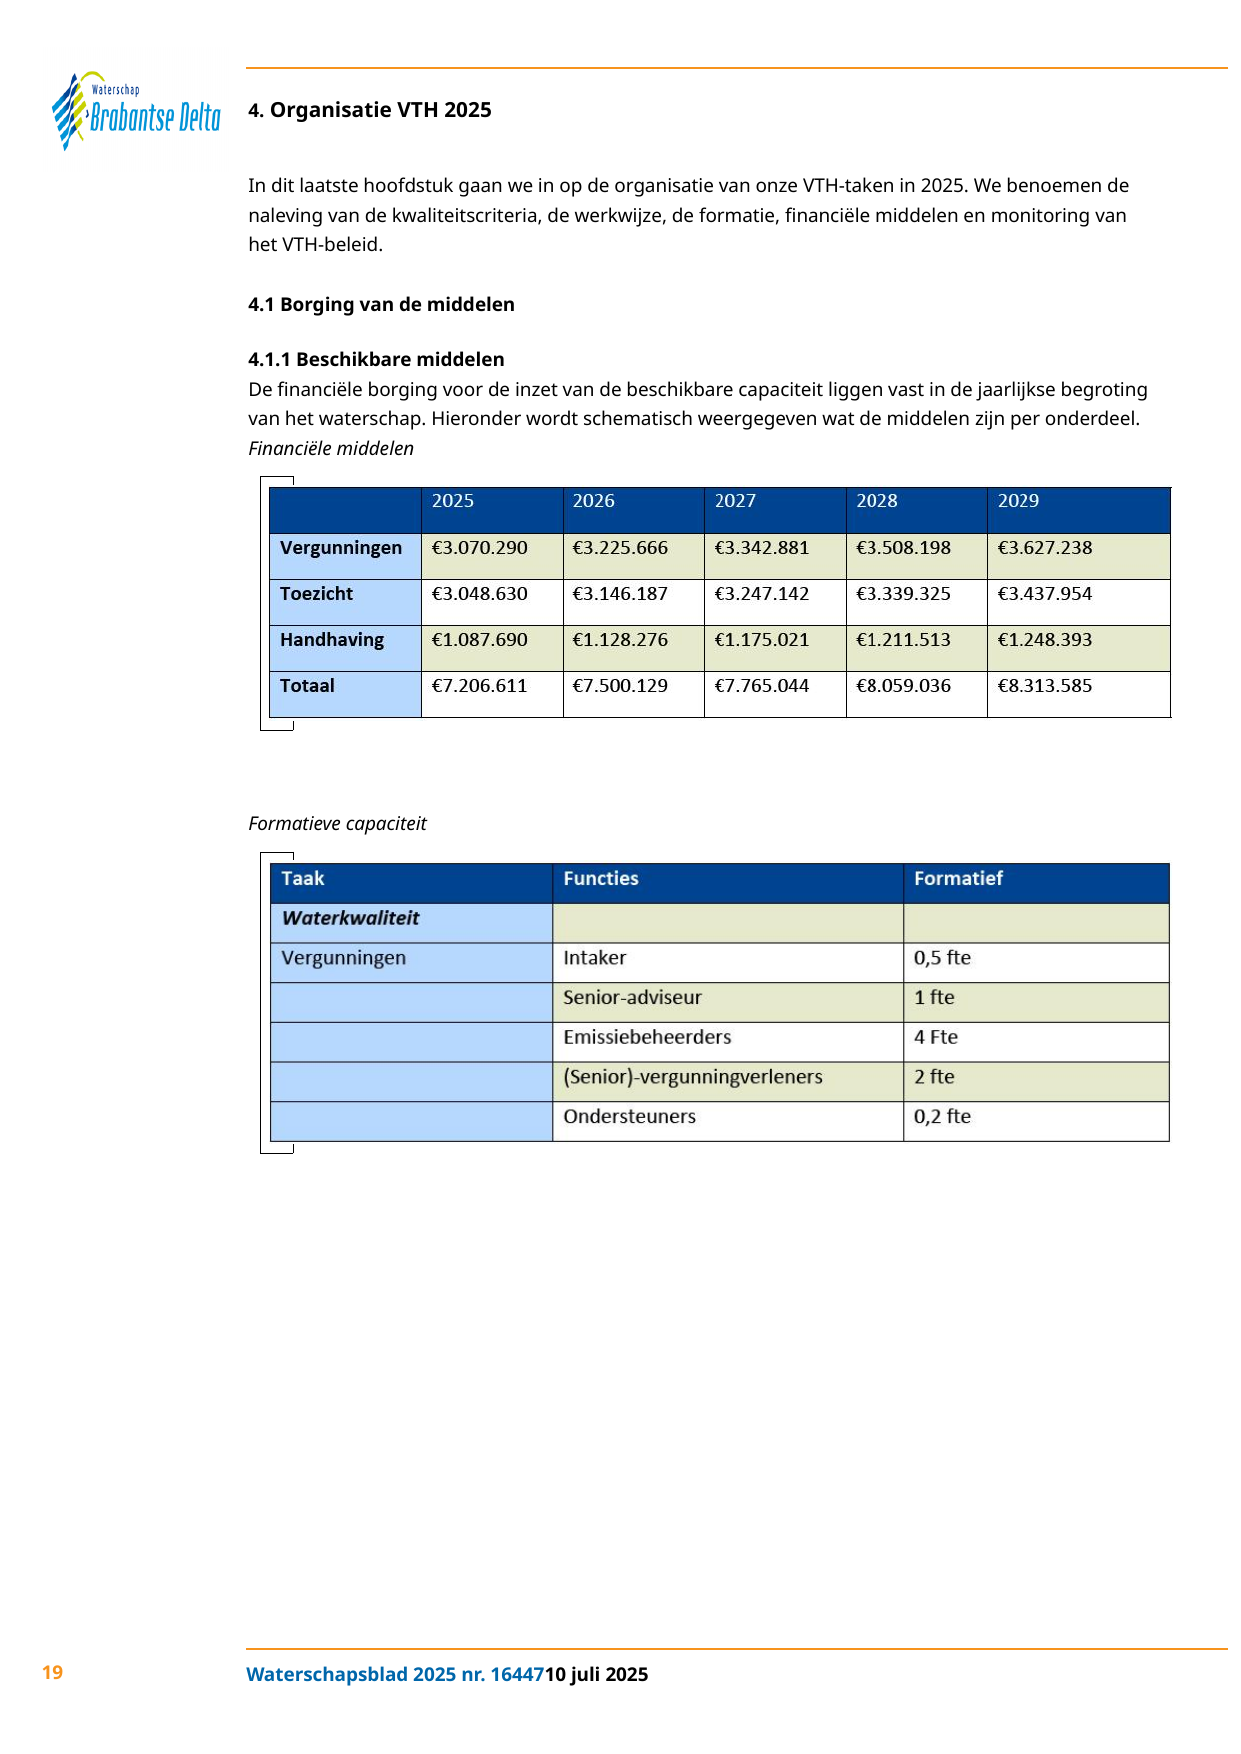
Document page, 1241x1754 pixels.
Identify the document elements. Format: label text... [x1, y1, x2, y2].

text 4.1 Borging van de middelen [248, 291, 1152, 317]
picture [41, 47, 231, 172]
picture [268, 485, 1173, 721]
picture [268, 860, 1173, 1144]
text In dit laatste hoofdstuk gaan we in op de organisatie van onze VTH-taken in 2025. We benoemen de naleving van de kwaliteitscriteria, de werkwijze, de formatie, financiële middelen en monitoring van het VTH-beleid. [248, 172, 1152, 257]
text De financiële borging voor de inzet van de beschikbare capaciteit liggen vast in de jaarlijkse begroting van het waterschap. Hieronder wordt schematisch weergegeven wat de middelen zijn per onderdeel. [248, 376, 1152, 431]
text Financiële middelen [248, 435, 1152, 461]
text 4. Organisatie VTH 2025 [248, 95, 1152, 123]
text Formatieve capaciteit [248, 810, 1152, 836]
text 4.1.1 Beschikbare middelen [248, 346, 1152, 372]
